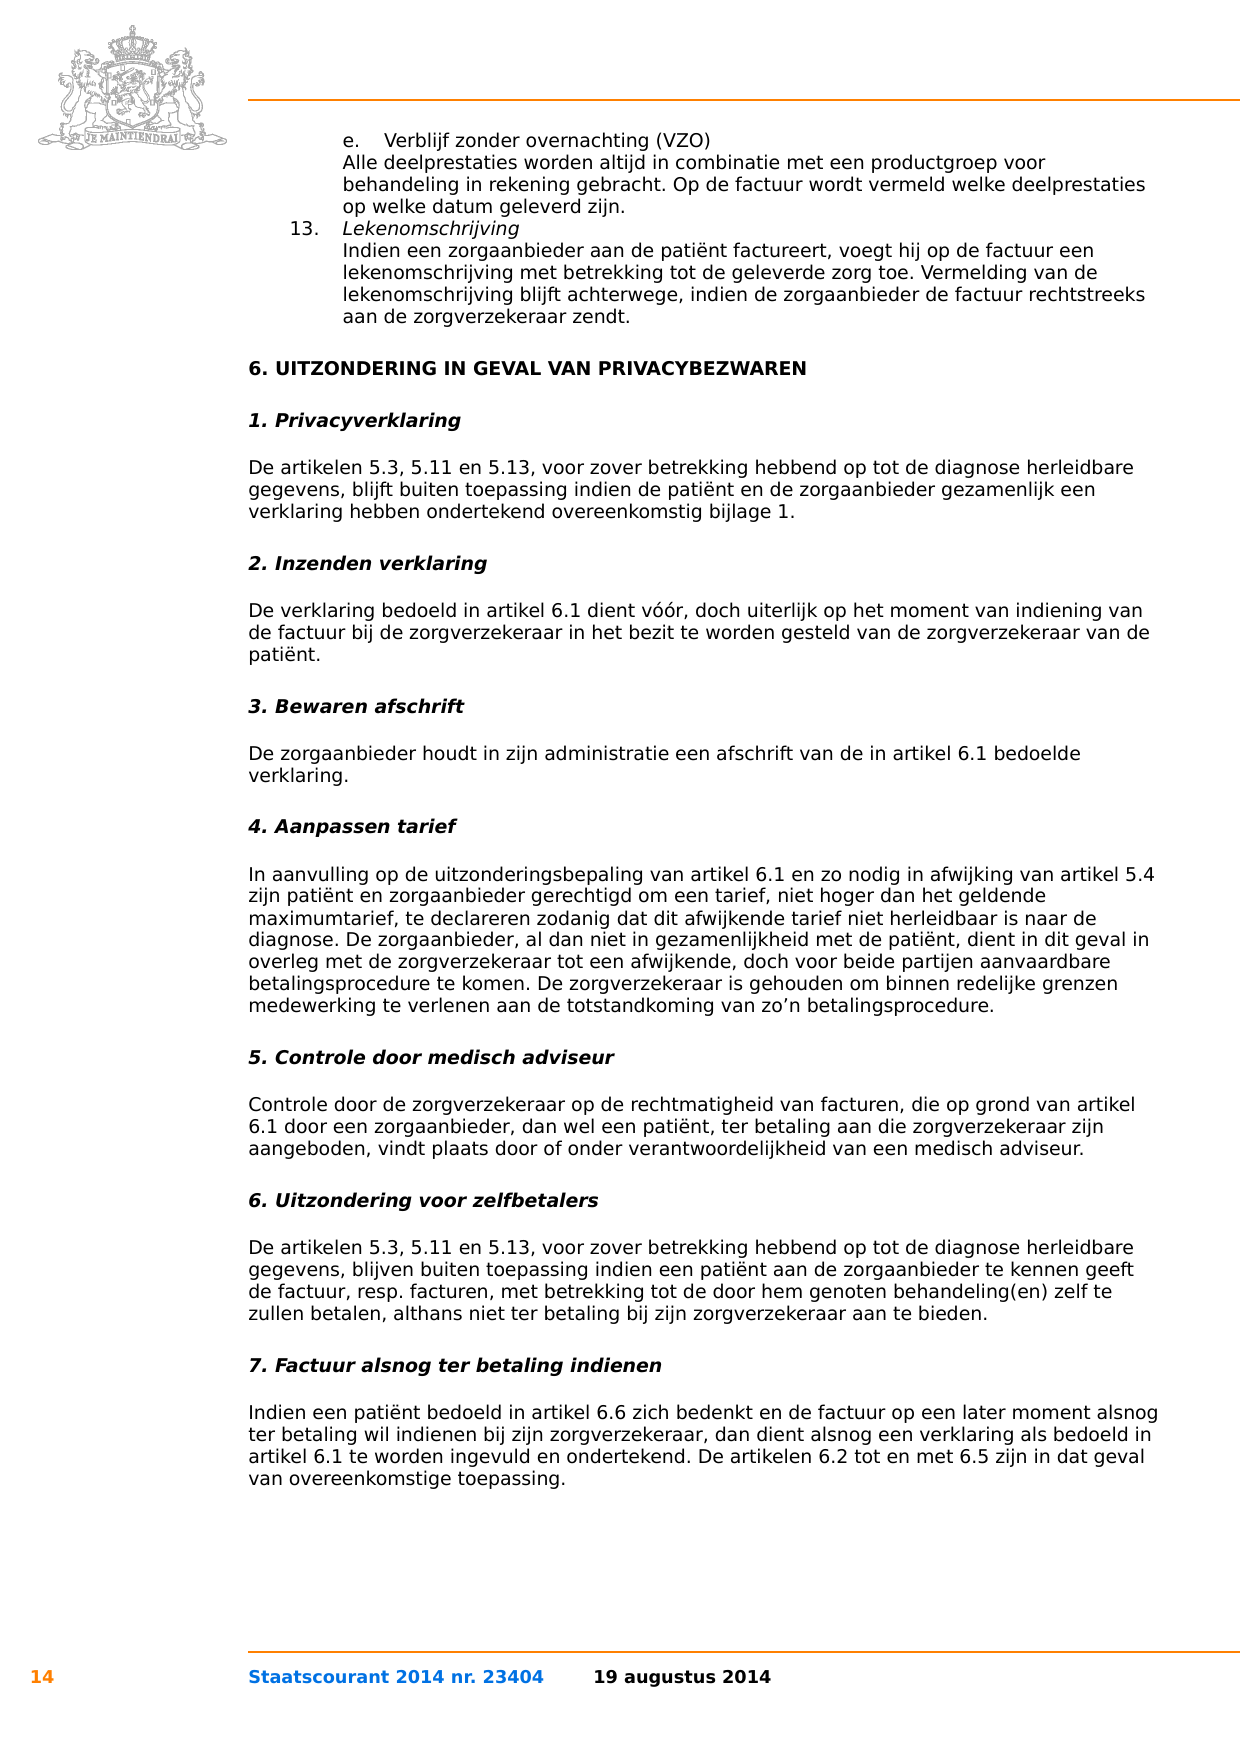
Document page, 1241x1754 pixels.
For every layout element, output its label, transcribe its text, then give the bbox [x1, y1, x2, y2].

subtitle 7. Factuur alsnog ter betaling indienen [248, 1355, 1163, 1377]
text Controle door de zorgverzekeraar op de rechtmatigheid van facturen, die op grond van artikel 6.1 door een zorgaanbieder, dan wel een patiënt, ter betaling aan die zorgverzekeraar zijn aangeboden, vindt plaats door of onder verantwoordelijkheid van een medisch adviseur. [248, 1094, 1163, 1160]
text De zorgaanbieder houdt in zijn administratie een afschrift van de in artikel 6.1 bedoelde verklaring. [248, 742, 1163, 786]
subtitle 6. UITZONDERING IN GEVAL VAN PRIVACYBEZWAREN [248, 358, 1163, 380]
subtitle 5. Controle door medisch adviseur [248, 1047, 1163, 1069]
subtitle 3. Bewaren afschrift [248, 696, 1163, 717]
text De verklaring bedoeld in artikel 6.1 dient vóór, doch uiterlijk op het moment van indiening van de factuur bij de zorgverzekeraar in het bezit te worden gesteld van de zorgverzekeraar van de patiënt. [248, 599, 1163, 666]
picture [38, 25, 227, 150]
text In aanvulling op de uitzonderingsbepaling van artikel 6.1 en zo nodig in afwijking van artikel 5.4 zijn patiënt en zorgaanbieder gerechtigd om een tarief, niet hoger dan het geldende maximumtarief, te declareren zodanig dat dit afwijkende tarief niet herleidbaar is naar de diagnose. De zorgaanbieder, al dan niet in gezamenlijkheid met de patiënt, dient in dit geval in overleg met de zorgverzekeraar tot een afwijkende, doch voor beide partijen aanvaardbare betalingsprocedure te komen. De zorgverzekeraar is gehouden om binnen redelijke grenzen medewerking te verlenen aan de totstandkoming van zo’n betalingsprocedure. [248, 863, 1163, 1017]
text Indien een zorgaanbieder aan de patiënt factureert, voegt hij op de factuur een lekenomschrijving met betrekking tot de geleverde zorg toe. Vermelding van de lekenomschrijving blijft achterwege, indien de zorgaanbieder de factuur rechtstreeks aan de zorgverzekeraar zendt. [342, 240, 1163, 328]
subtitle 6. Uitzondering voor zelfbetalers [248, 1190, 1163, 1212]
text De artikelen 5.3, 5.11 en 5.13, voor zover betrekking hebbend op tot de diagnose herleidbare gegevens, blijft buiten toepassing indien de patiënt en de zorgaanbieder gezamenlijk een verklaring hebben ondertekend overeenkomstig bijlage 1. [248, 457, 1163, 523]
text e. Verblijf zonder overnachting (VZO) [342, 130, 1163, 152]
text Indien een patiënt bedoeld in artikel 6.6 zich bedenkt en de factuur op een later moment alsnog ter betaling wil indienen bij zijn zorgverzekeraar, dan dient alsnog een verklaring als bedoeld in artikel 6.1 te worden ingevuld en ondertekend. De artikelen 6.2 tot en met 6.5 zijn in dat geval van overeenkomstige toepassing. [248, 1402, 1163, 1490]
text 13. Lekenomschrijving [289, 218, 1163, 240]
text De artikelen 5.3, 5.11 en 5.13, voor zover betrekking hebbend op tot de diagnose herleidbare gegevens, blijven buiten toepassing indien een patiënt aan de zorgaanbieder te kennen geeft de factuur, resp. facturen, met betrekking tot de door hem genoten behandeling(en) zelf te zullen betalen, althans niet ter betaling bij zijn zorgverzekeraar aan te bieden. [248, 1237, 1163, 1325]
text Alle deelprestaties worden altijd in combinatie met een productgroep voor behandeling in rekening gebracht. Op de factuur wordt vermeld welke deelprestaties op welke datum geleverd zijn. [342, 152, 1163, 218]
subtitle 4. Aanpassen tarief [248, 816, 1163, 838]
subtitle 1. Privacyverklaring [248, 410, 1163, 432]
subtitle 2. Inzenden verklaring [248, 553, 1163, 574]
